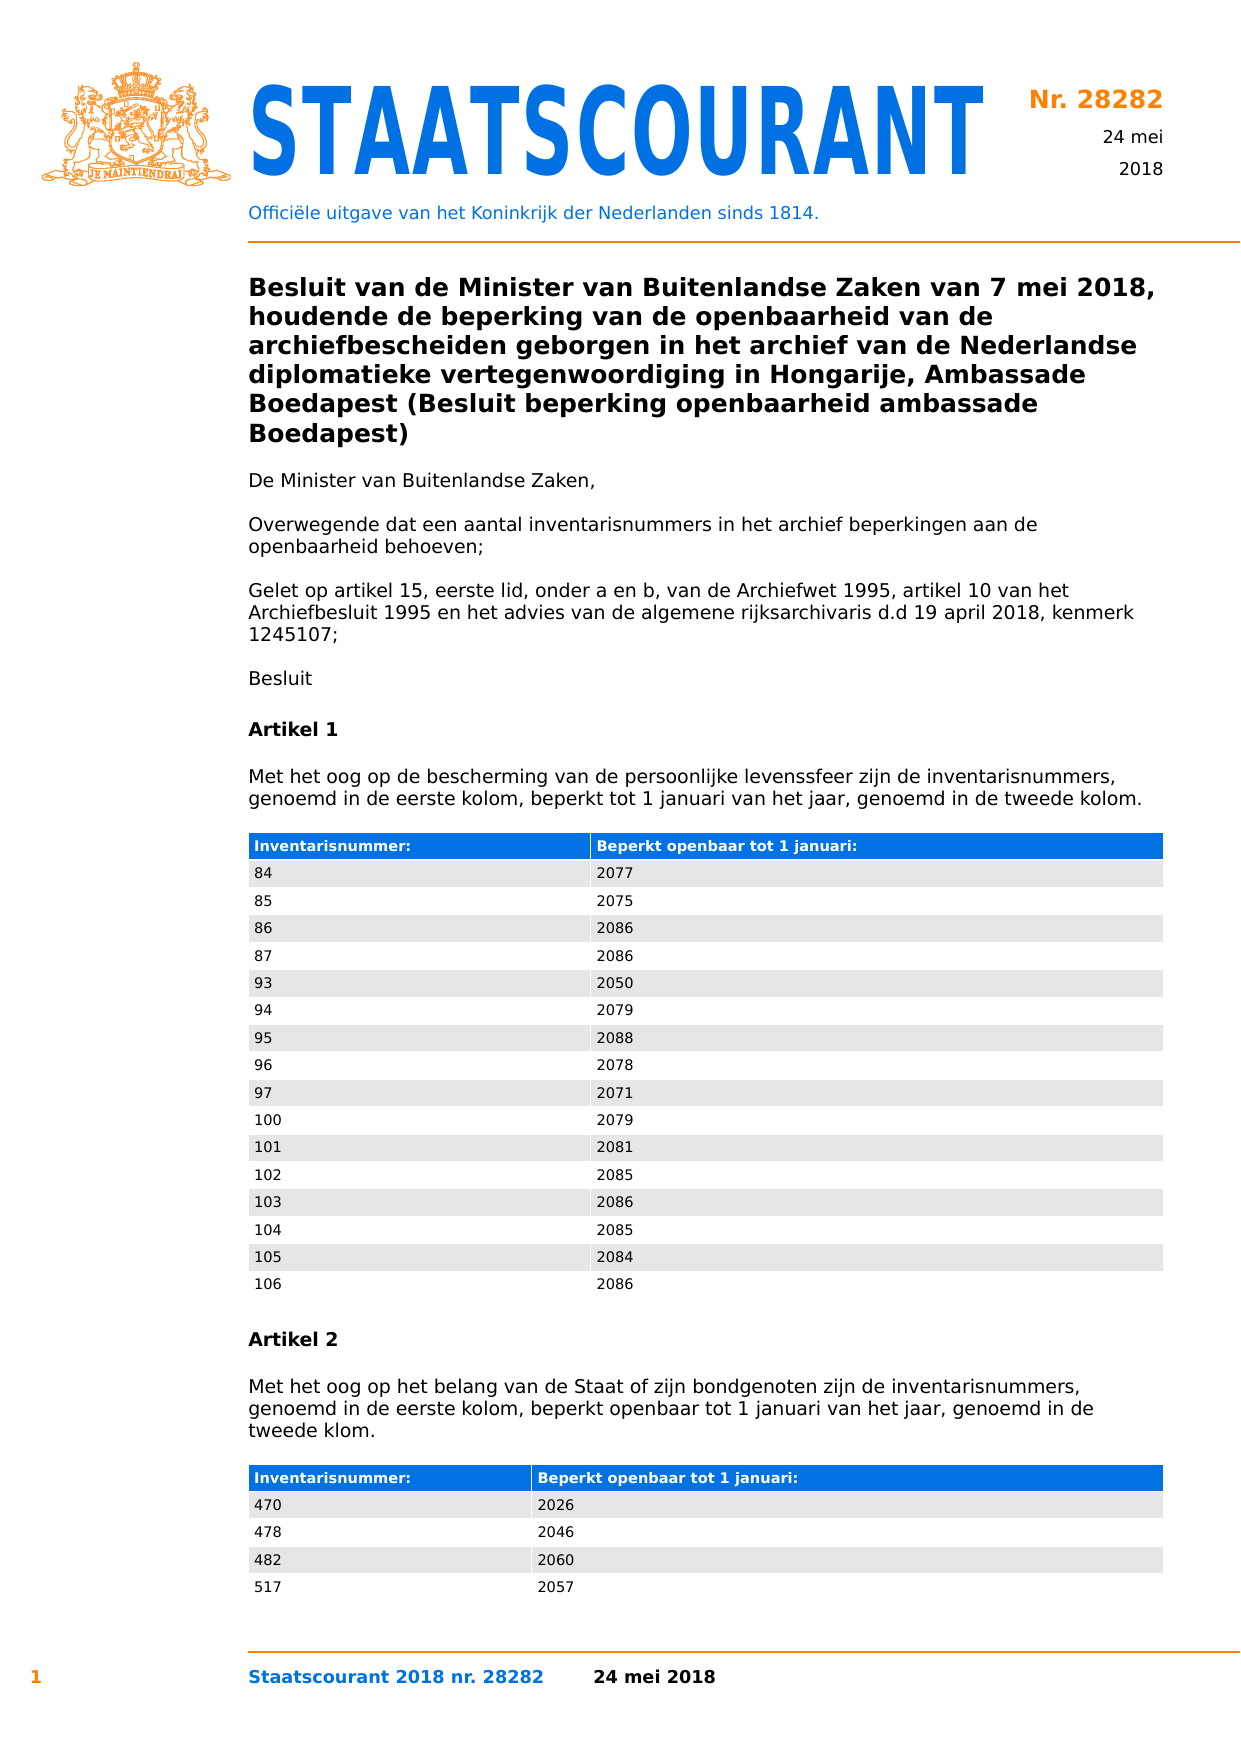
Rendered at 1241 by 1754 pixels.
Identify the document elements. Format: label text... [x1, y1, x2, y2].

table_cell 2071 [591, 1080, 1163, 1106]
table_cell 482 [249, 1547, 531, 1573]
table_cell 97 [249, 1080, 590, 1106]
table_cell Officiële uitgave van het Koninkrijk der Nederlanden sinds 1814. [248, 203, 1240, 241]
table_header STAATSCOURANT [248, 62, 998, 203]
subtitle Artikel 2 [248, 1329, 1163, 1351]
table_cell 2026 [532, 1492, 1163, 1518]
table_cell 2050 [591, 970, 1163, 997]
table_cell 86 [249, 915, 590, 942]
table_cell 96 [249, 1053, 590, 1079]
table_cell 94 [249, 998, 590, 1024]
text Met het oog op de bescherming van de persoonlijke levenssfeer zijn de inventarisnummers, genoemd in de eerste kolom, beperkt tot 1 januari van het jaar, genoemd in de tweede kolom. [248, 766, 1163, 810]
table_cell 2084 [591, 1244, 1163, 1271]
table_header Beperkt openbaar tot 1 januari: [532, 1465, 1163, 1491]
table_cell 105 [249, 1244, 590, 1271]
table_cell 2079 [591, 1107, 1163, 1133]
table_cell 85 [249, 888, 590, 914]
table_cell 2018 [998, 153, 1240, 203]
table_header [25, 62, 248, 241]
table_cell 517 [249, 1574, 531, 1601]
table_cell 106 [249, 1272, 590, 1298]
table_cell 2057 [532, 1574, 1163, 1601]
table_cell 478 [249, 1520, 531, 1546]
table_cell 2075 [591, 888, 1163, 914]
table_cell 93 [249, 970, 590, 997]
table_header Inventarisnummer: [249, 833, 590, 859]
table_cell 2085 [591, 1162, 1163, 1188]
table_cell 2077 [591, 861, 1163, 887]
table_cell 95 [249, 1025, 590, 1051]
table_cell 2081 [591, 1135, 1163, 1161]
table_cell 470 [249, 1492, 531, 1518]
picture [41, 62, 231, 186]
table_cell 102 [249, 1162, 590, 1188]
table_cell 101 [249, 1135, 590, 1161]
table_cell 2086 [591, 915, 1163, 942]
table_cell 100 [249, 1107, 590, 1133]
table_header Beperkt openbaar tot 1 januari: [591, 833, 1163, 859]
table_cell 2086 [591, 1272, 1163, 1298]
subtitle Besluit van de Minister van Buitenlandse Zaken van 7 mei 2018, houdende de beperking van de openbaarheid van de archiefbescheiden geborgen in het archief van de Nederlandse diplomatieke vertegenwoordiging in Hongarije, Ambassade Boedapest (Besluit beperking openbaarheid ambassade Boedapest) [248, 273, 1163, 448]
subtitle Artikel 1 [248, 719, 1163, 741]
text Overwegende dat een aantal inventarisnummers in het archief beperkingen aan de openbaarheid behoeven; [248, 514, 1163, 558]
table_cell 2086 [591, 943, 1163, 969]
table_cell 2060 [532, 1547, 1163, 1573]
text Met het oog op het belang van de Staat of zijn bondgenoten zijn de inventarisnummers, genoemd in de eerste kolom, beperkt openbaar tot 1 januari van het jaar, genoemd in de tweede klom. [248, 1376, 1163, 1442]
text De Minister van Buitenlandse Zaken, [248, 470, 1163, 492]
table_cell 104 [249, 1217, 590, 1243]
table_cell 103 [249, 1189, 590, 1216]
table_cell 24 mei [998, 121, 1240, 153]
table_cell 2085 [591, 1217, 1163, 1243]
table_header Inventarisnummer: [249, 1465, 531, 1491]
table_cell 2088 [591, 1025, 1163, 1051]
table_cell 84 [249, 861, 590, 887]
table_cell 2079 [591, 998, 1163, 1024]
table_header Nr. 28282 [998, 62, 1240, 121]
text Besluit [248, 667, 1163, 689]
table_cell 87 [249, 943, 590, 969]
table_cell 2046 [532, 1520, 1163, 1546]
table_cell 2086 [591, 1189, 1163, 1216]
text Gelet op artikel 15, eerste lid, onder a en b, van de Archiefwet 1995, artikel 10 van het Archiefbesluit 1995 en het advies van de algemene rijksarchivaris d.d 19 april 2018, kenmerk 1245107; [248, 579, 1163, 646]
table_cell 2078 [591, 1053, 1163, 1079]
